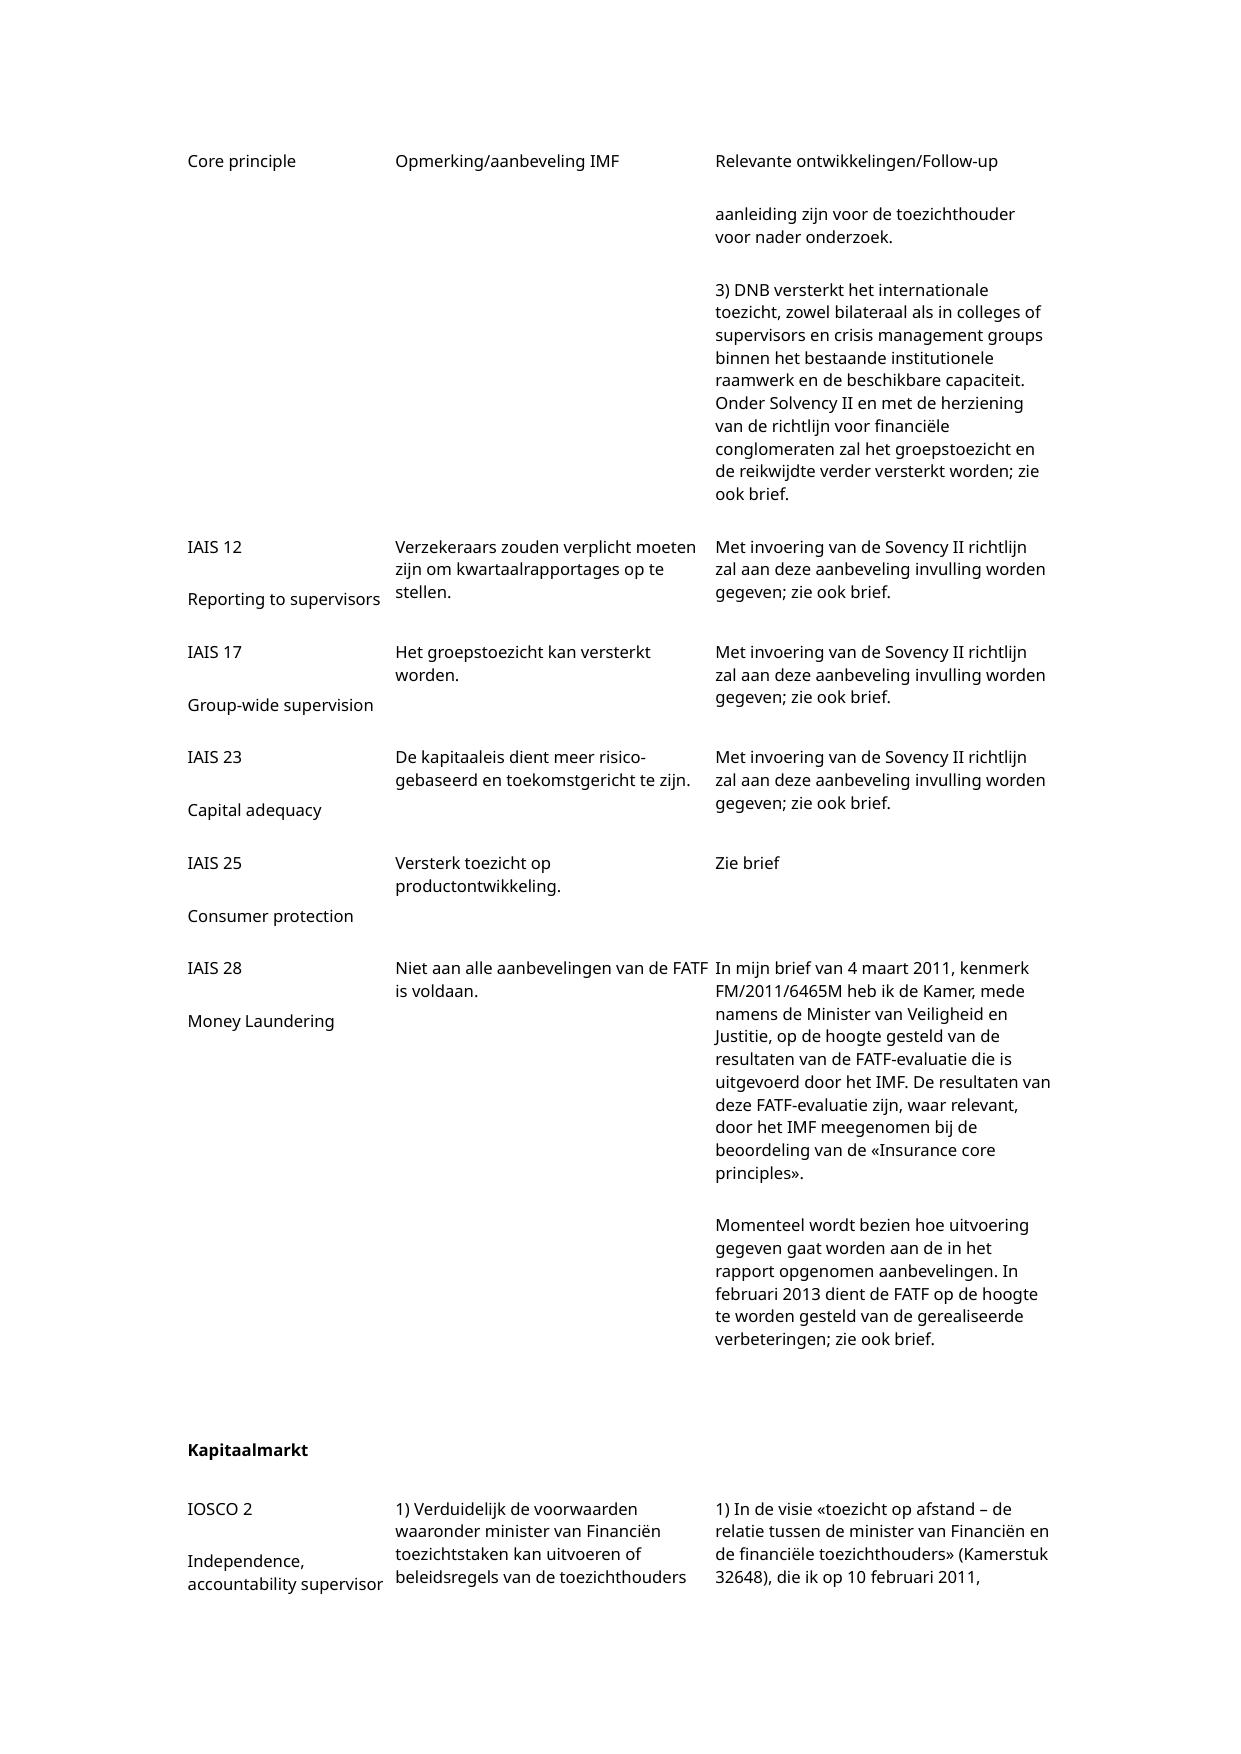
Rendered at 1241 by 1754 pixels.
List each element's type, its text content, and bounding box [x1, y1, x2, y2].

table_cell [715, 1380, 1053, 1439]
table_cell Niet aan alle aanbevelingen van de FATF is voldaan. [395, 957, 715, 1380]
table_cell 1) Verduidelijk de voorwaarden waaronder minister van Financiën toezichtstaken kan uitvoeren of beleidsregels van de toezichthouders [395, 1497, 715, 1595]
table_cell Zie brief [715, 851, 1053, 957]
table_cell [715, 1439, 1053, 1497]
table_cell [188, 1380, 395, 1439]
table_header Opmerking/aanbeveling IMF [395, 150, 715, 203]
table_cell [188, 203, 395, 535]
table_cell IAIS 23 Capital adequacy [188, 746, 395, 851]
table_cell IAIS 12 Reporting to supervisors [188, 535, 395, 641]
table_cell Met invoering van de Sovency II richtlijn zal aan deze aanbeveling invulling worden gegeven; zie ook brief. [715, 641, 1053, 746]
table_cell [395, 1439, 715, 1497]
table_cell aanleiding zijn voor de toezichthouder voor nader onderzoek. 3) DNB versterkt het internationale toezicht, zowel bilateraal als in colleges of supervisors en crisis management groups binnen het bestaande institutionele raamwerk en de beschikbare capaciteit. Onder Solvency II en met de herziening van de richtlijn voor financiële conglomeraten zal het groepstoezicht en de reikwijdte verder versterkt worden; zie ook brief. [715, 203, 1053, 535]
table_cell IAIS 25 Consumer protection [188, 851, 395, 957]
table_header Relevante ontwikkelingen/Follow-up [715, 150, 1053, 203]
table_cell IAIS 17 Group-wide supervision [188, 641, 395, 746]
table_cell [395, 203, 715, 535]
table_cell 1) In de visie «toezicht op afstand – de relatie tussen de minister van Financiën en de financiële toezichthouders» (Kamerstuk 32648), die ik op 10 februari 2011, [715, 1497, 1053, 1595]
table_header Core principle [188, 150, 395, 203]
table_cell In mijn brief van 4 maart 2011, kenmerk FM/2011/6465M heb ik de Kamer, mede namens de Minister van Veiligheid en Justitie, op de hoogte gesteld van de resultaten van de FATF-evaluatie die is uitgevoerd door het IMF. De resultaten van deze FATF-evaluatie zijn, waar relevant, door het IMF meegenomen bij de beoordeling van de «Insurance core principles». Momenteel wordt bezien hoe uitvoering gegeven gaat worden aan de in het rapport opgenomen aanbevelingen. In februari 2013 dient de FATF op de hoogte te worden gesteld van de gerealiseerde verbeteringen; zie ook brief. [715, 957, 1053, 1380]
table_cell Kapitaalmarkt [188, 1439, 395, 1497]
table_cell De kapitaaleis dient meer risico-gebaseerd en toekomstgericht te zijn. [395, 746, 715, 851]
table_cell Met invoering van de Sovency II richtlijn zal aan deze aanbeveling invulling worden gegeven; zie ook brief. [715, 746, 1053, 851]
table_cell IAIS 28 Money Laundering [188, 957, 395, 1380]
table_cell IOSCO 2 Independence, accountability supervisor [188, 1497, 395, 1595]
table_cell Versterk toezicht op productontwikkeling. [395, 851, 715, 957]
table_cell [395, 1380, 715, 1439]
table_cell Verzekeraars zouden verplicht moeten zijn om kwartaalrapportages op te stellen. [395, 535, 715, 641]
table_cell Het groepstoezicht kan versterkt worden. [395, 641, 715, 746]
table_cell Met invoering van de Sovency II richtlijn zal aan deze aanbeveling invulling worden gegeven; zie ook brief. [715, 535, 1053, 641]
